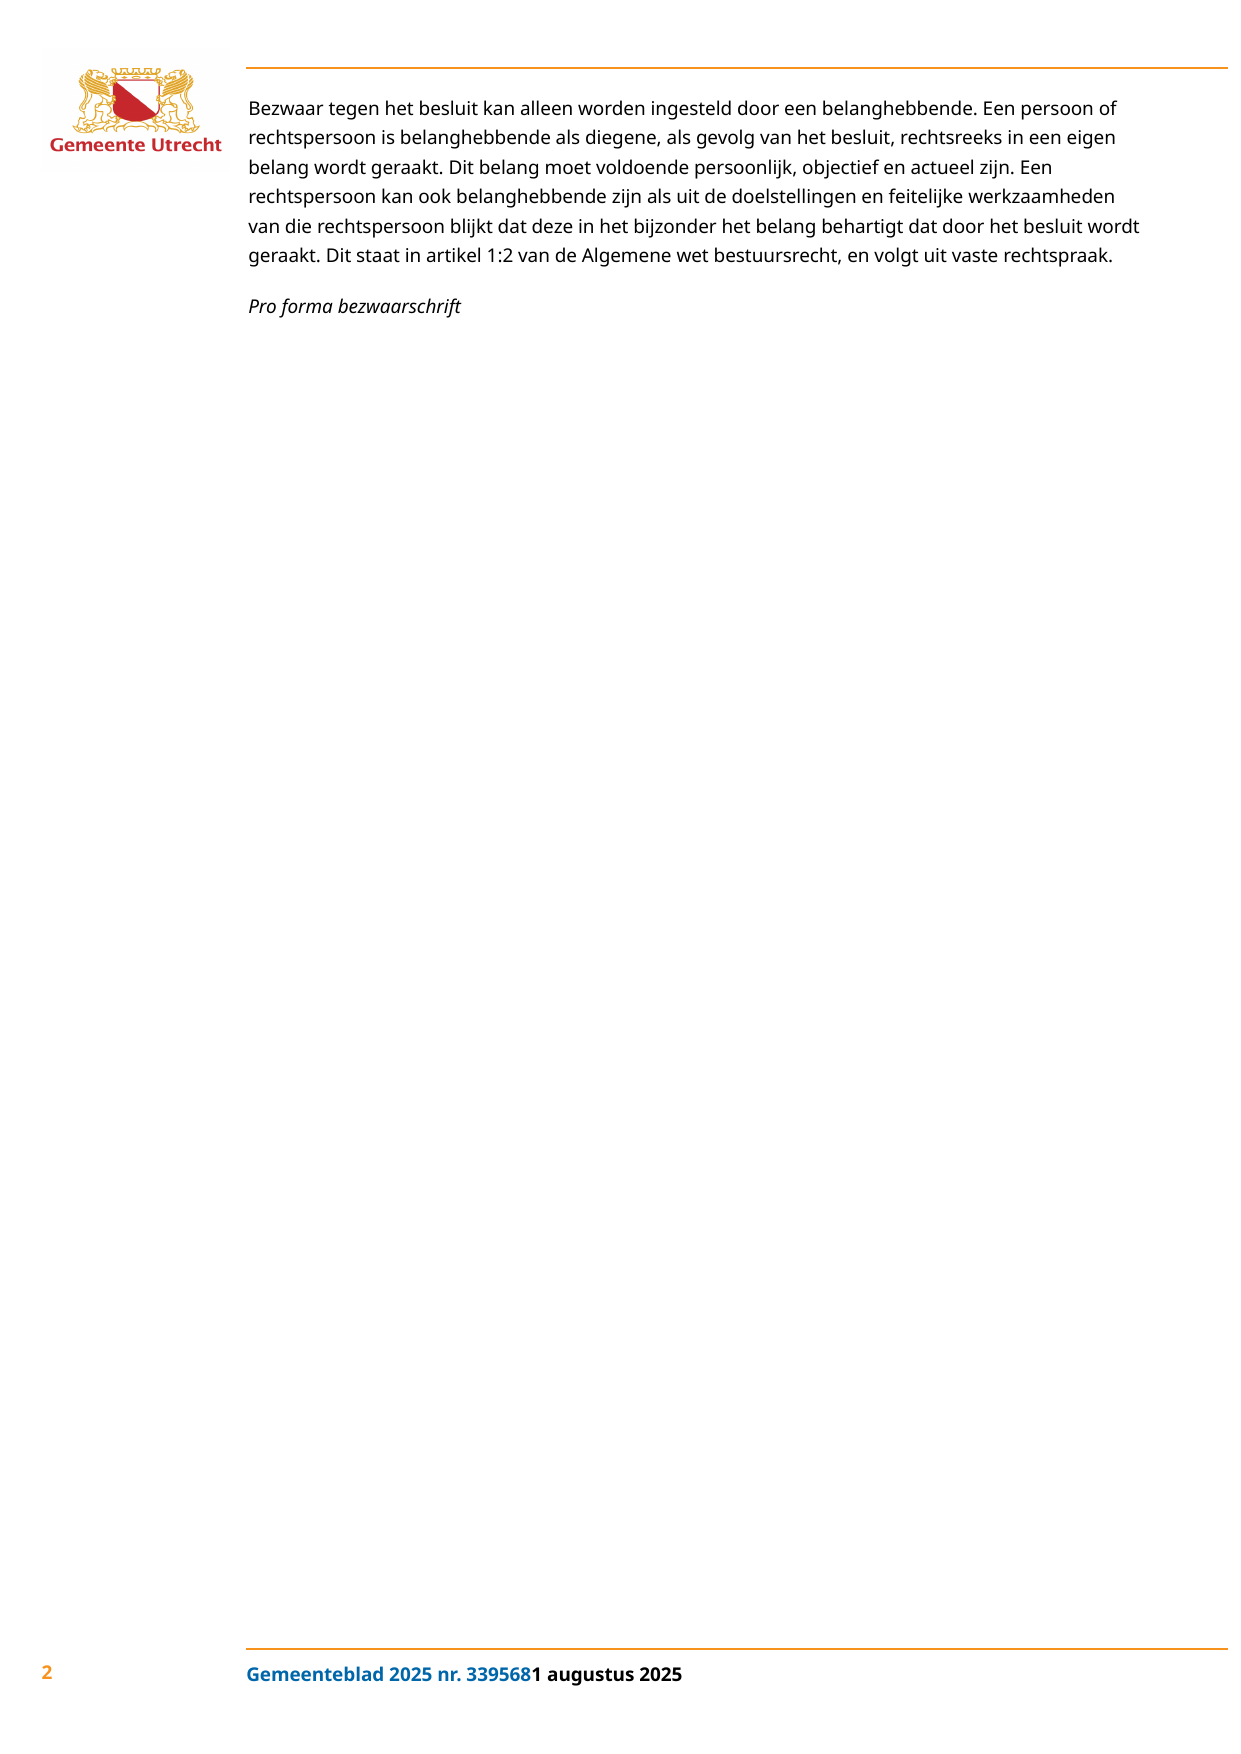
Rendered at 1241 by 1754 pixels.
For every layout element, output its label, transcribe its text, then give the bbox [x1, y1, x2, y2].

text Pro forma bezwaarschrift [248, 293, 1152, 319]
picture [41, 47, 231, 172]
text Bezwaar tegen het besluit kan alleen worden ingesteld door een belanghebbende. Een persoon of rechtspersoon is belanghebbende als diegene, als gevolg van het besluit, rechtsreeks in een eigen belang wordt geraakt. Dit belang moet voldoende persoonlijk, objectief en actueel zijn. Een rechtspersoon kan ook belanghebbende zijn als uit de doelstellingen en feitelijke werkzaamheden van die rechtspersoon blijkt dat deze in het bijzonder het belang behartigt dat door het besluit wordt geraakt. Dit staat in artikel 1:2 van de Algemene wet bestuursrecht, en volgt uit vaste rechtspraak. [248, 95, 1152, 268]
